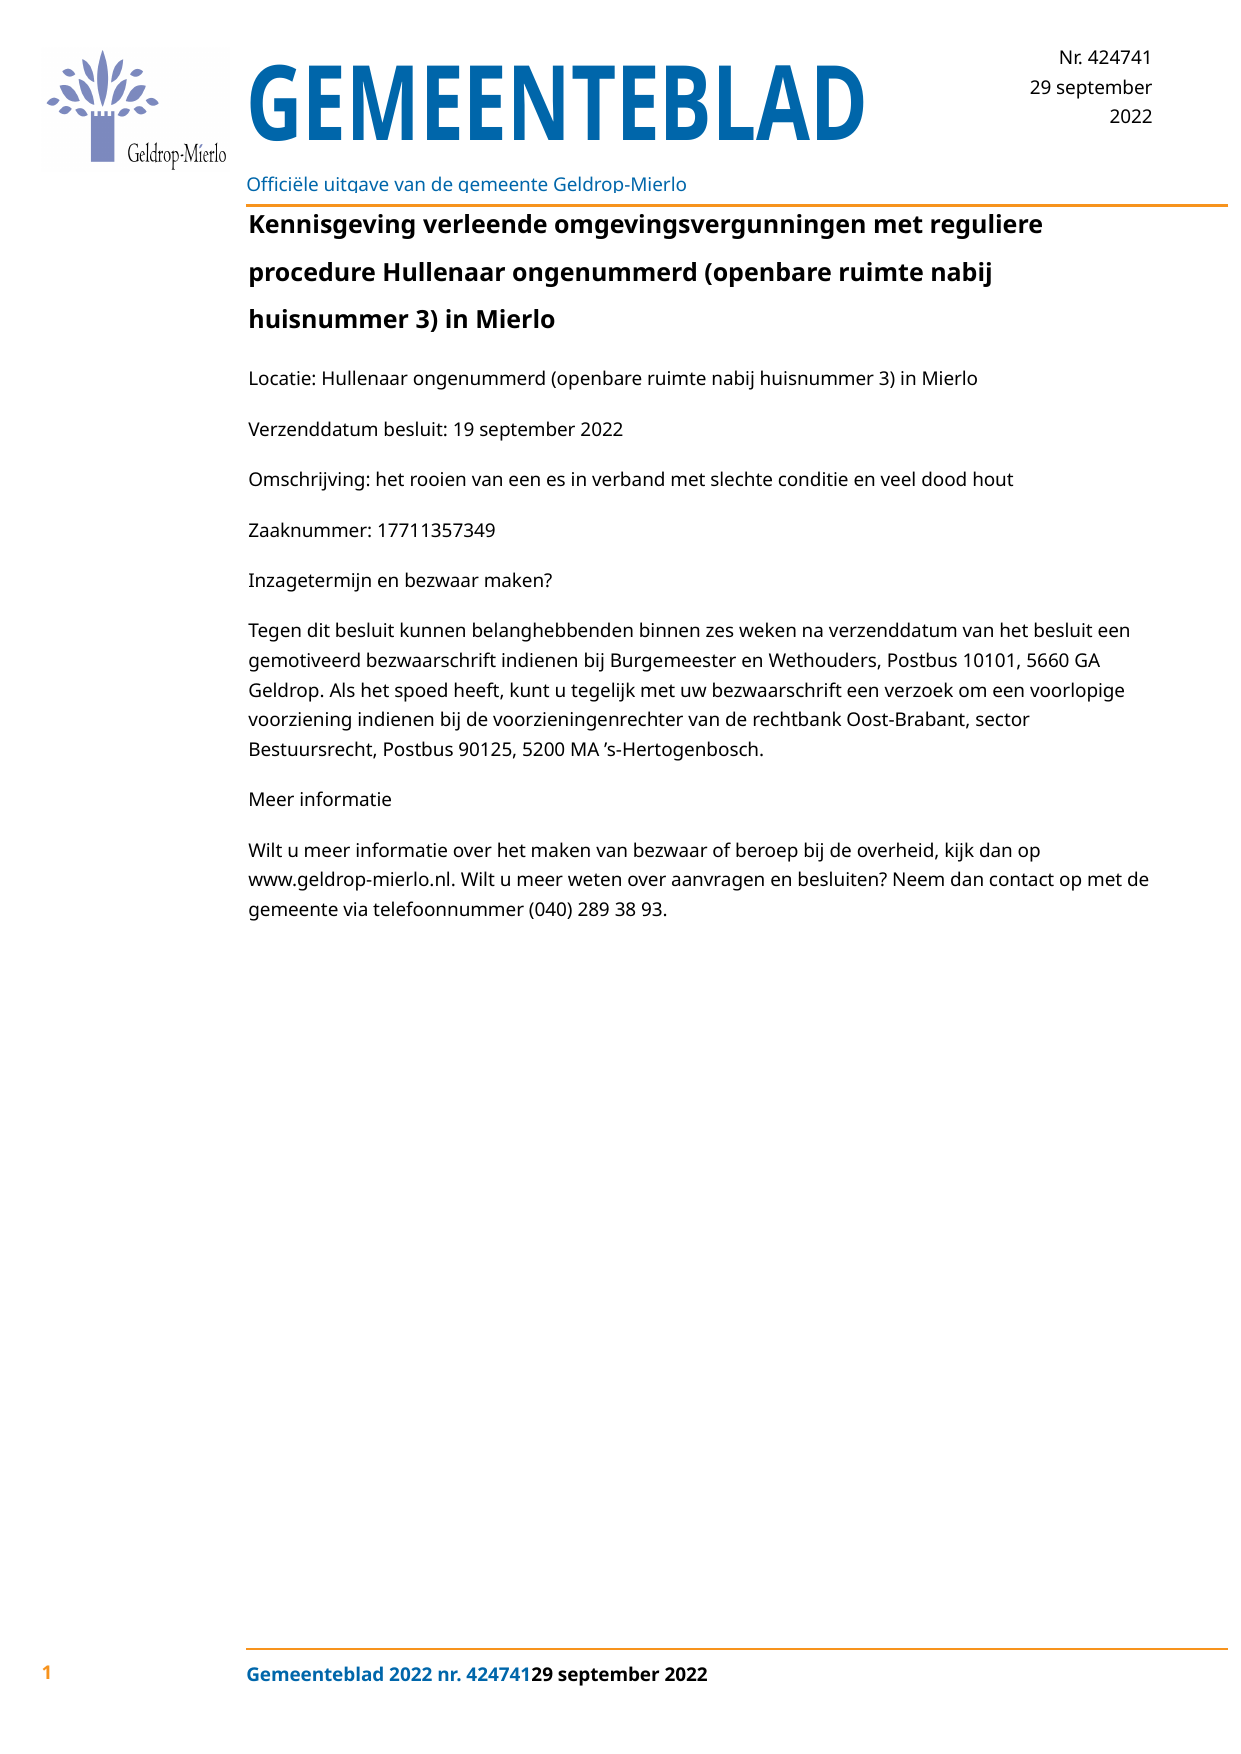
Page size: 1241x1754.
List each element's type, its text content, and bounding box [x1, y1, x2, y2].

text Zaaknummer: 17711357349 [248, 517, 1152, 542]
text Verzenddatum besluit: 19 september 2022 [248, 416, 1152, 442]
picture [41, 47, 231, 172]
text Kennisgeving verleende omgevingsvergunningen met reguliere procedure Hullenaar ongenummerd (openbare ruimte nabij huisnummer 3) in Mierlo [248, 207, 1152, 336]
text Wilt u meer informatie over het maken van bezwaar of beroep bij de overheid, kijk dan op www.geldrop-mierlo.nl. Wilt u meer weten over aanvragen en besluiten? Neem dan contact op met de gemeente via telefoonnummer (040) 289 38 93. [248, 837, 1152, 922]
text Tegen dit besluit kunnen belanghebbenden binnen zes weken na verzenddatum van het besluit een gemotiveerd bezwaarschrift indienen bij Burgemeester en Wethouders, Postbus 10101, 5660 GA Geldrop. Als het spoed heeft, kunt u tegelijk met uw bezwaarschrift een verzoek om een voorlopige voorziening indienen bij de voorzieningenrechter van de rechtbank Oost-Brabant, sector Bestuursrecht, Postbus 90125, 5200 MA ’s-Hertogenbosch. [248, 618, 1152, 762]
text Meer informatie [248, 786, 1152, 812]
text Locatie: Hullenaar ongenummerd (openbare ruimte nabij huisnummer 3) in Mierlo [248, 366, 1152, 391]
text Inzagetermijn en bezwaar maken? [248, 567, 1152, 593]
text Omschrijving: het rooien van een es in verband met slechte conditie en veel dood hout [248, 466, 1152, 492]
